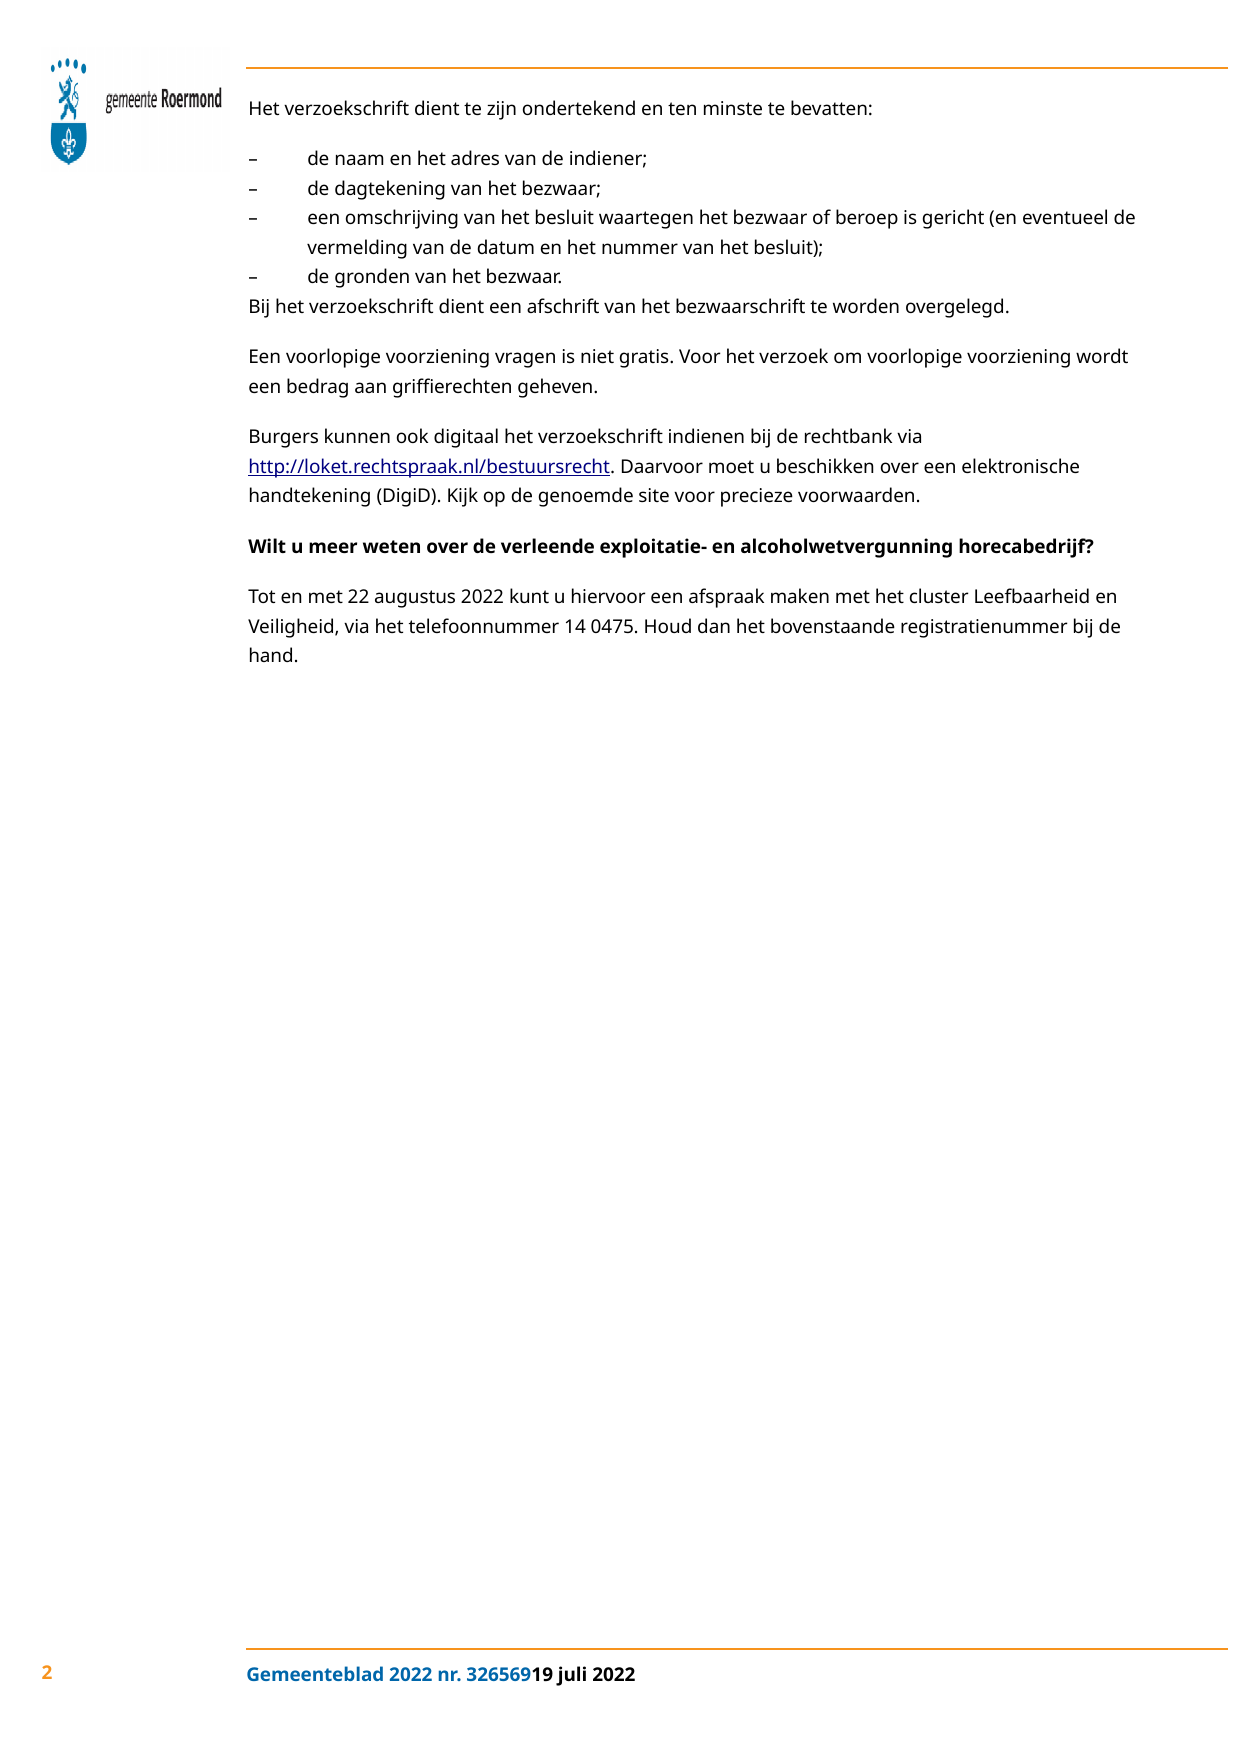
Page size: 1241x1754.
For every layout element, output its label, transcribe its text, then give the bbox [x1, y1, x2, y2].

list de dagtekening van het bezwaar; [248, 175, 1152, 201]
list de gronden van het bezwaar. [248, 263, 1152, 289]
text Het verzoekschrift dient te zijn ondertekend en ten minste te bevatten: [248, 95, 1152, 121]
text Een voorlopige voorziening vragen is niet gratis. Voor het verzoek om voorlopige voorziening wordt een bedrag aan griffierechten geheven. [248, 343, 1152, 399]
list een omschrijving van het besluit waartegen het bezwaar of beroep is gericht (en eventueel de vermelding van de datum en het nummer van het besluit); [248, 204, 1152, 260]
text Tot en met 22 augustus 2022 kunt u hiervoor een afspraak maken met het cluster Leefbaarheid en Veiligheid, via het telefoonnummer 14 0475. Houd dan het bovenstaande registratienummer bij de hand. [248, 583, 1152, 668]
text Bij het verzoekschrift dient een afschrift van het bezwaarschrift te worden overgelegd. [248, 293, 1152, 319]
text Wilt u meer weten over de verleende exploitatie- en alcoholwetvergunning horecabedrijf? [248, 533, 1152, 559]
picture [41, 47, 231, 172]
text Burgers kunnen ook digitaal het verzoekschrift indienen bij de rechtbank via http://loket.rechtspraak.nl/bestuursrecht. Daarvoor moet u beschikken over een elektronische handtekening (DigiD). Kijk op de genoemde site voor precieze voorwaarden. [248, 423, 1152, 508]
list de naam en het adres van de indiener; [248, 145, 1152, 171]
